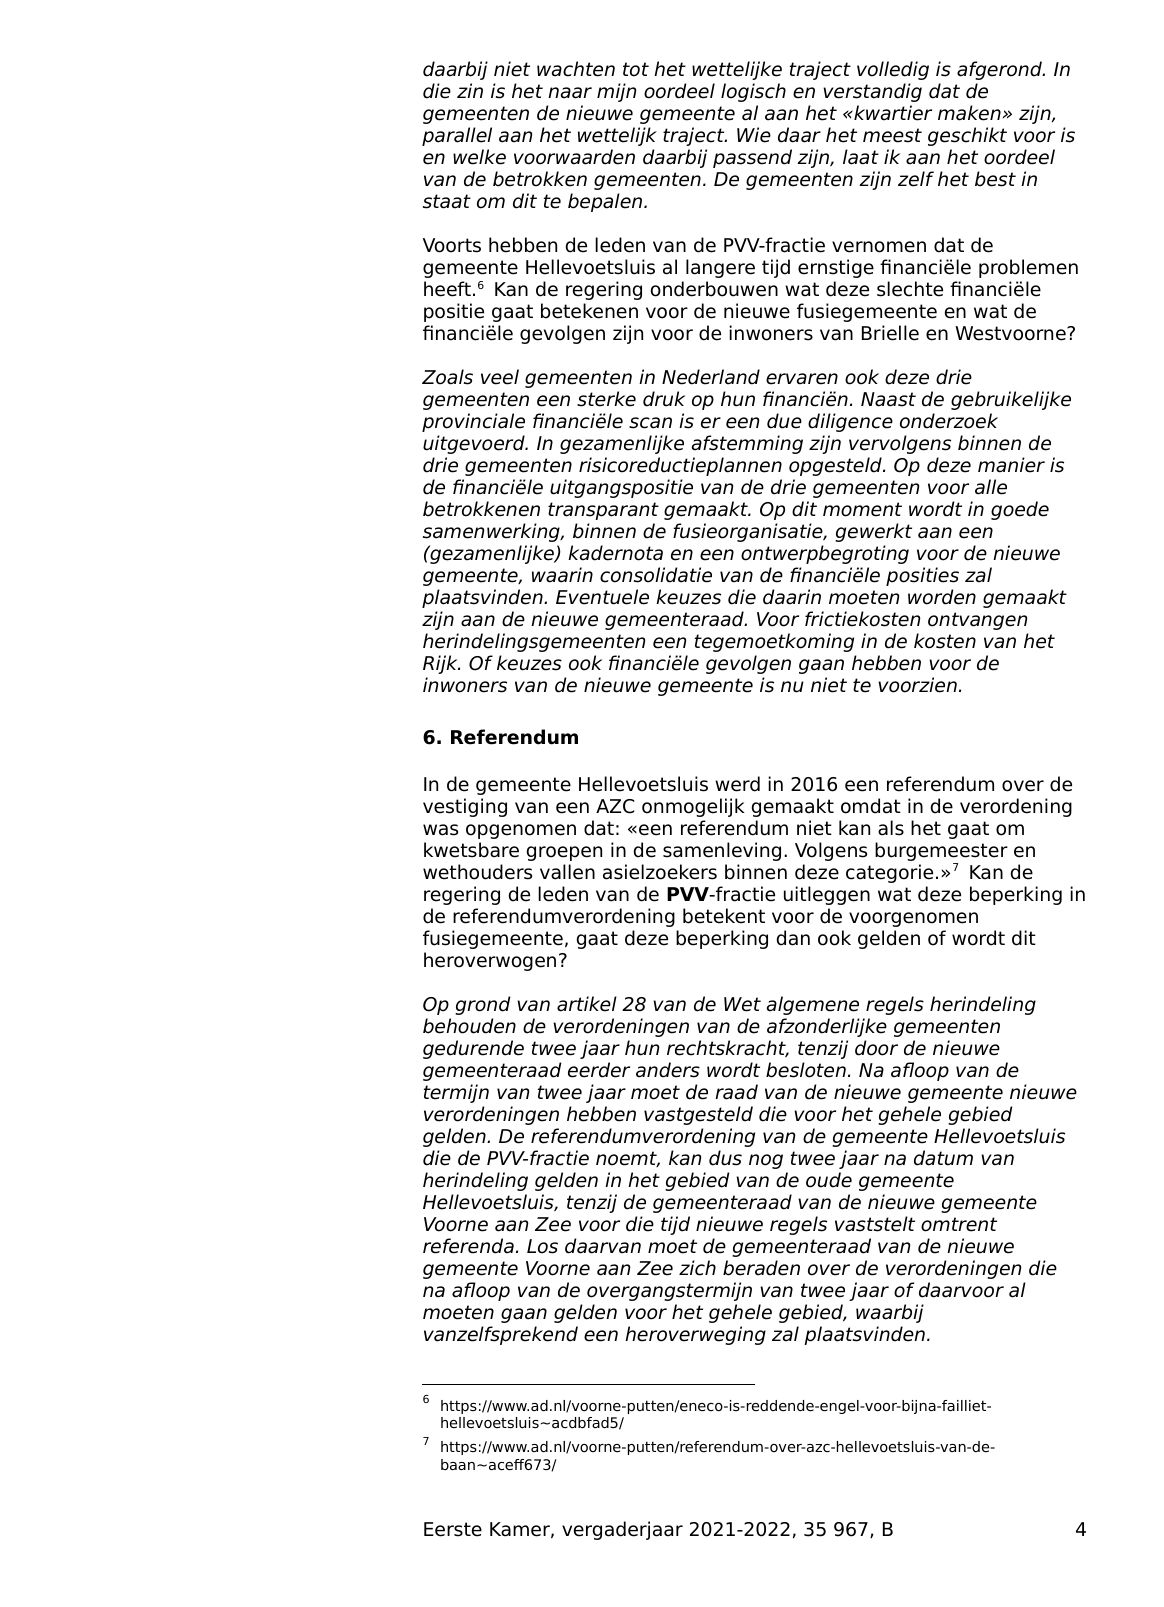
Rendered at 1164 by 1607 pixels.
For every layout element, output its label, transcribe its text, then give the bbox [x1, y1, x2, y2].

text https://www.ad.nl/voorne-putten/eneco-is-reddende-engel-voor-bijna-failliet-hellevoetsluis~acdbfad5/ [422, 1393, 1087, 1432]
text Op grond van artikel 28 van de Wet algemene regels herindeling behouden de verordeningen van de afzonderlijke gemeenten gedurende twee jaar hun rechtskracht, tenzij door de nieuwe gemeenteraad eerder anders wordt besloten. Na afloop van de termijn van twee jaar moet de raad van de nieuwe gemeente nieuwe verordeningen hebben vastgesteld die voor het gehele gebied gelden. De referendumverordening van de gemeente Hellevoetsluis die de PVV-fractie noemt, kan dus nog twee jaar na datum van herindeling gelden in het gebied van de oude gemeente Hellevoetsluis, tenzij de gemeenteraad van de nieuwe gemeente Voorne aan Zee voor die tijd nieuwe regels vaststelt omtrent referenda. Los daarvan moet de gemeenteraad van de nieuwe gemeente Voorne aan Zee zich beraden over de verordeningen die na afloop van de overgangstermijn van twee jaar of daarvoor al moeten gaan gelden voor het gehele gebied, waarbij vanzelfsprekend een heroverweging zal plaatsvinden. [422, 994, 1087, 1346]
text In de gemeente Hellevoetsluis werd in 2016 een referendum over de vestiging van een AZC onmogelijk gemaakt omdat in de verordening was opgenomen dat: «een referendum niet kan als het gaat om kwetsbare groepen in de samenleving. Volgens burgemeester en wethouders vallen asielzoekers binnen deze categorie.» Kan de regering de leden van de PVV-fractie uitleggen wat deze beperking in de referendumverordening betekent voor de voorgenomen fusiegemeente, gaat deze beperking dan ook gelden of wordt dit heroverwogen? [422, 774, 1087, 972]
text daarbij niet wachten tot het wettelijke traject volledig is afgerond. In die zin is het naar mijn oordeel logisch en verstandig dat de gemeenten de nieuwe gemeente al aan het «kwartier maken» zijn, parallel aan het wettelijk traject. Wie daar het meest geschikt voor is en welke voorwaarden daarbij passend zijn, laat ik aan het oordeel van de betrokken gemeenten. De gemeenten zijn zelf het best in staat om dit te bepalen. [422, 59, 1087, 213]
text Voorts hebben de leden van de PVV-fractie vernomen dat de gemeente Hellevoetsluis al langere tijd ernstige financiële problemen heeft. Kan de regering onderbouwen wat deze slechte financiële positie gaat betekenen voor de nieuwe fusiegemeente en wat de financiële gevolgen zijn voor de inwoners van Brielle en Westvoorne? [422, 235, 1087, 345]
text https://www.ad.nl/voorne-putten/referendum-over-azc-hellevoetsluis-van-de-baan~aceff673/ [422, 1435, 1087, 1474]
subtitle 6. Referendum [422, 727, 1087, 749]
text Zoals veel gemeenten in Nederland ervaren ook deze drie gemeenten een sterke druk op hun financiën. Naast de gebruikelijke provinciale financiële scan is er een due diligence onderzoek uitgevoerd. In gezamenlijke afstemming zijn vervolgens binnen de drie gemeenten risicoreductieplannen opgesteld. Op deze manier is de financiële uitgangspositie van de drie gemeenten voor alle betrokkenen transparant gemaakt. Op dit moment wordt in goede samenwerking, binnen de fusieorganisatie, gewerkt aan een (gezamenlijke) kadernota en een ontwerpbegroting voor de nieuwe gemeente, waarin consolidatie van de financiële posities zal plaatsvinden. Eventuele keuzes die daarin moeten worden gemaakt zijn aan de nieuwe gemeenteraad. Voor frictiekosten ontvangen herindelingsgemeenten een tegemoetkoming in de kosten van het Rijk. Of keuzes ook financiële gevolgen gaan hebben voor de inwoners van de nieuwe gemeente is nu niet te voorzien. [422, 367, 1087, 697]
